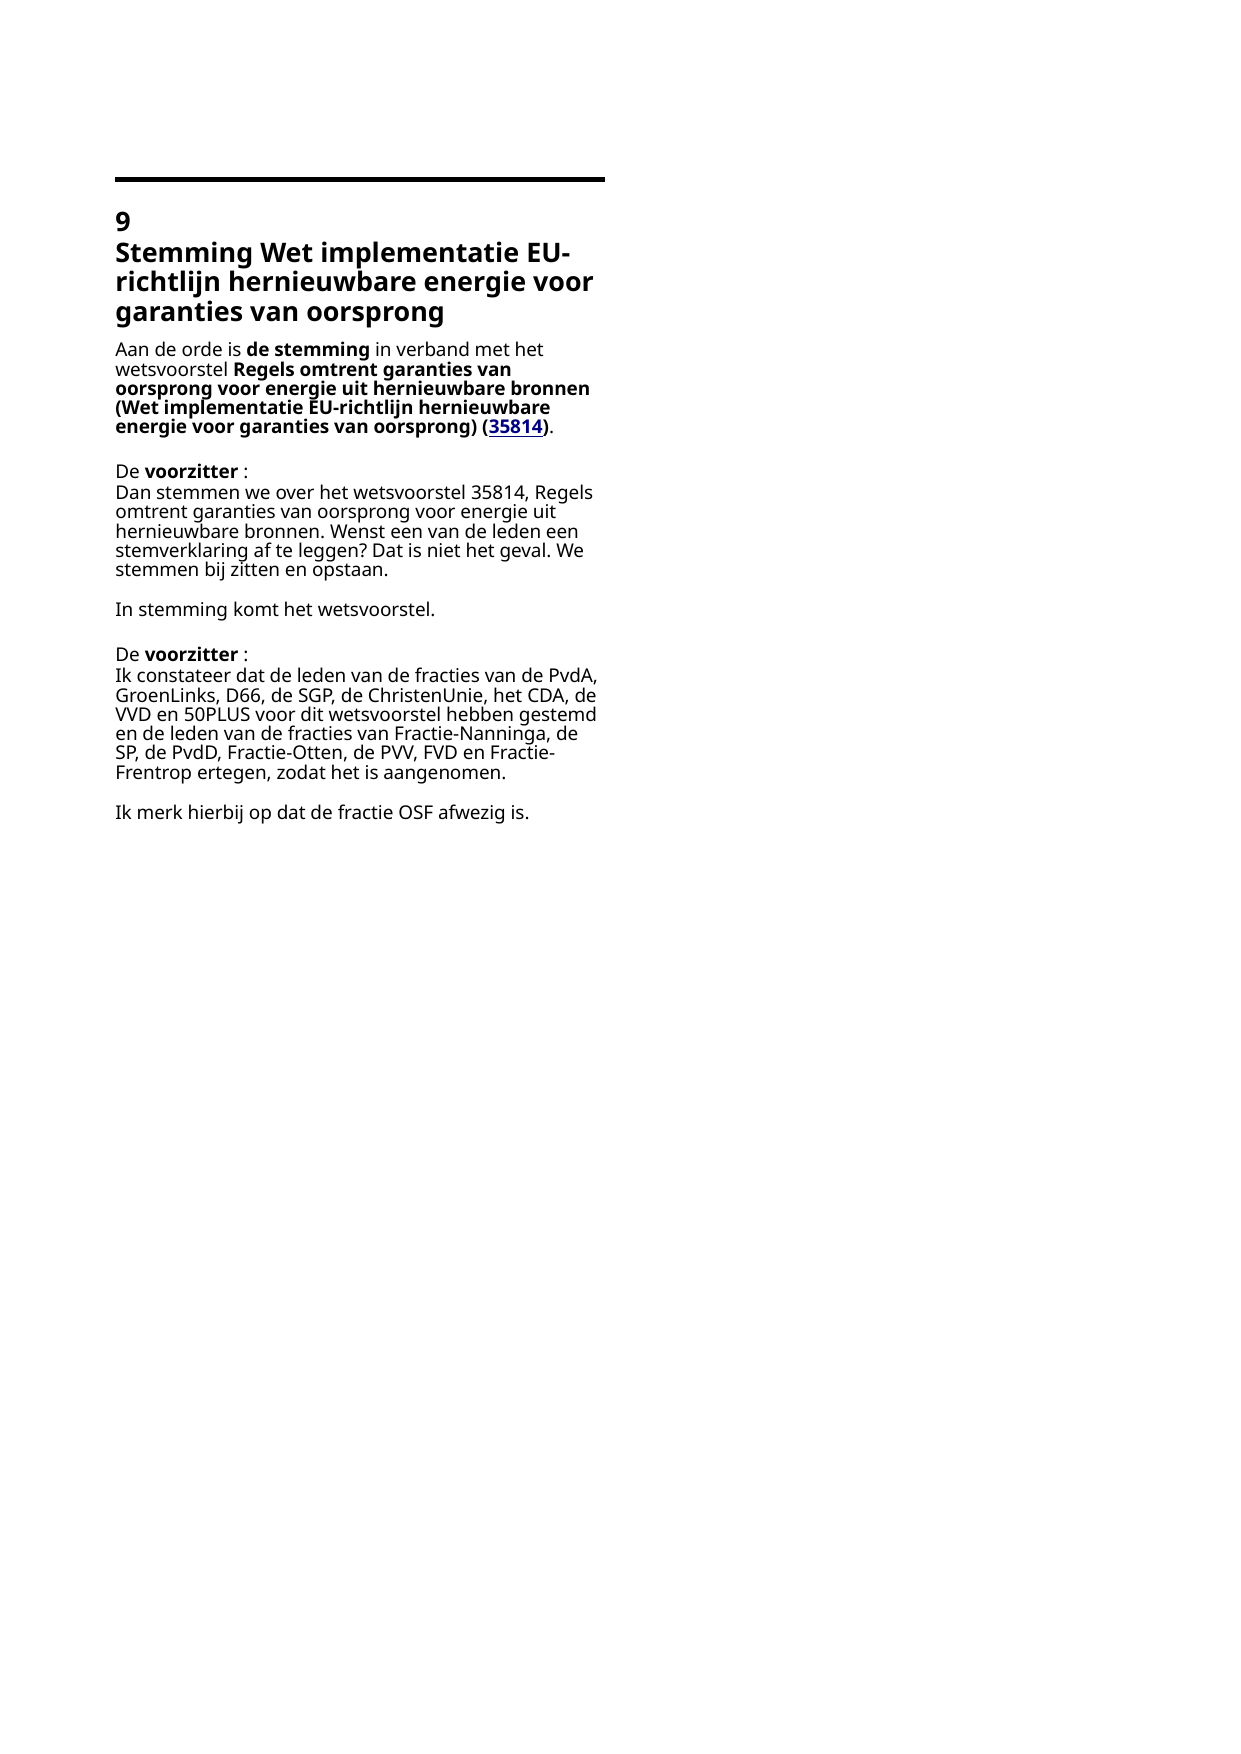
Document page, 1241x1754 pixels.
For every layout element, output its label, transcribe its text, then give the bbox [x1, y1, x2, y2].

text De voorzitter : [115, 458, 605, 484]
text Ik constateer dat de leden van de fracties van de PvdA, GroenLinks, D66, de SGP, de ChristenUnie, het CDA, de VVD en 50PLUS voor dit wetsvoorstel hebben gestemd en de leden van de fracties van Fractie-Nanninga, de SP, de PvdD, Fractie-Otten, de PVV, FVD en Fractie-Frentrop ertegen, zodat het is aangenomen. [115, 667, 605, 783]
text Stemming Wet implementatie EU-richtlijn hernieuwbare energie voor garanties van oorsprong [115, 239, 605, 341]
text Dan stemmen we over het wetsvoorstel 35814, Regels omtrent garanties van oorsprong voor energie uit hernieuwbare bronnen. Wenst een van de leden een stemverklaring af te leggen? Dat is niet het geval. We stemmen bij zitten en opstaan. [115, 484, 605, 581]
text Ik merk hierbij op dat de fractie OSF afwezig is. [115, 804, 605, 823]
text In stemming komt het wetsvoorstel. [115, 601, 605, 621]
text Aan de orde is de stemming in verband met het wetsvoorstel Regels omtrent garanties van oorsprong voor energie uit hernieuwbare bronnen (Wet implementatie EU-richtlijn hernieuwbare energie voor garanties van oorsprong) (35814). [115, 341, 605, 438]
text 9 [115, 203, 605, 239]
text De voorzitter : [115, 642, 605, 667]
